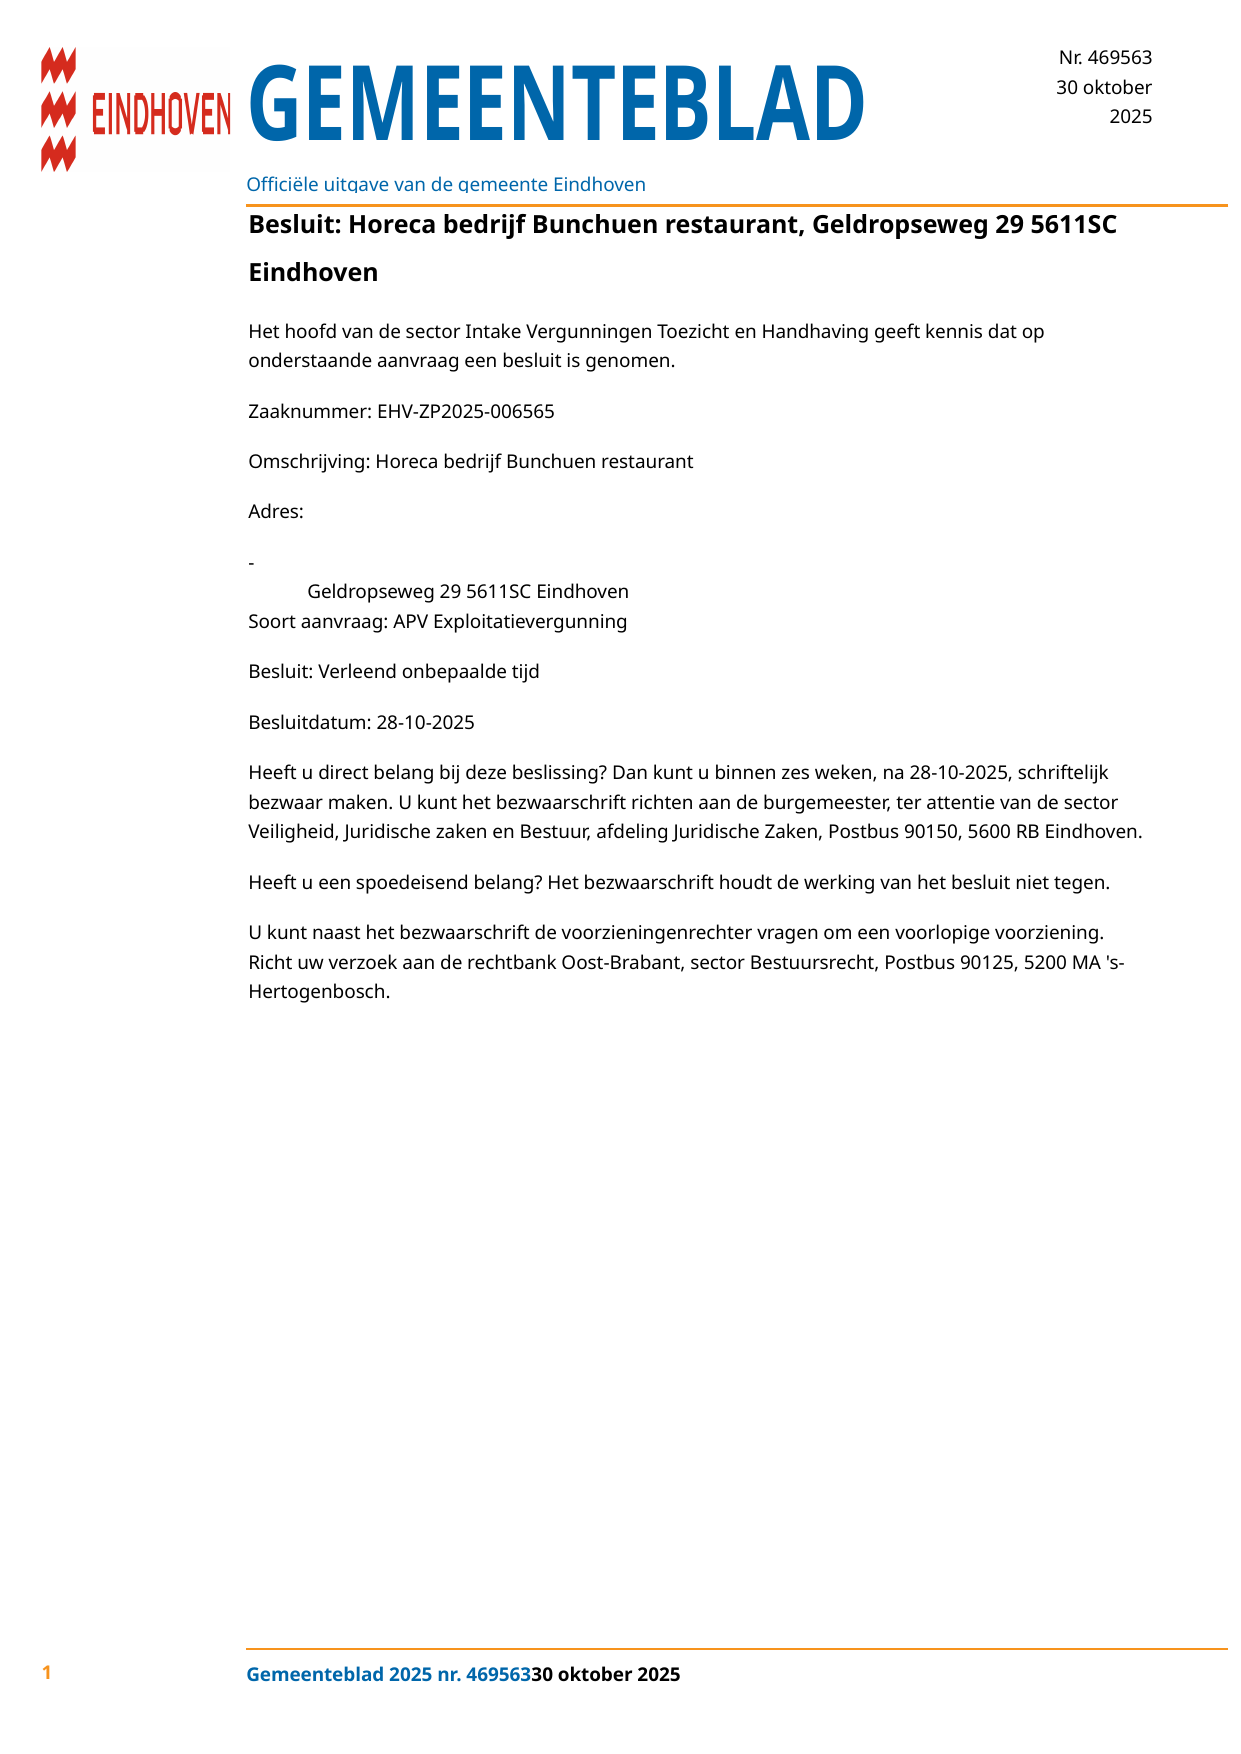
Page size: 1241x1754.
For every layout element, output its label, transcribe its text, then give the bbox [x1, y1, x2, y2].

text Besluitdatum: 28-10-2025 [248, 709, 1152, 735]
text Besluit: Horeca bedrijf Bunchuen restaurant, Geldropseweg 29 5611SC Eindhoven [248, 207, 1152, 288]
picture [41, 47, 231, 172]
list Geldropseweg 29 5611SC Eindhoven [248, 579, 1152, 604]
text Het hoofd van de sector Intake Vergunningen Toezicht en Handhaving geeft kennis dat op onderstaande aanvraag een besluit is genomen. [248, 318, 1152, 373]
text Heeft u direct belang bij deze beslissing? Dan kunt u binnen zes weken, na 28-10-2025, schriftelijk bezwaar maken. U kunt het bezwaarschrift richten aan de burgemeester, ter attentie van de sector Veiligheid, Juridische zaken en Bestuur, afdeling Juridische Zaken, Postbus 90150, 5600 RB Eindhoven. [248, 759, 1152, 844]
text Soort aanvraag: APV Exploitatievergunning [248, 608, 1152, 634]
text Besluit: Verleend onbepaalde tijd [248, 659, 1152, 684]
text Adres: [248, 499, 1152, 524]
text U kunt naast het bezwaarschrift de voorzieningenrechter vragen om een voorlopige voorziening. Richt uw verzoek aan de rechtbank Oost-Brabant, sector Bestuursrecht, Postbus 90125, 5200 MA 's-Hertogenbosch. [248, 919, 1152, 1004]
text Heeft u een spoedeisend belang? Het bezwaarschrift houdt de werking van het besluit niet tegen. [248, 869, 1152, 895]
text Omschrijving: Horeca bedrijf Bunchuen restaurant [248, 448, 1152, 474]
text Zaaknummer: EHV-ZP2025-006565 [248, 398, 1152, 424]
